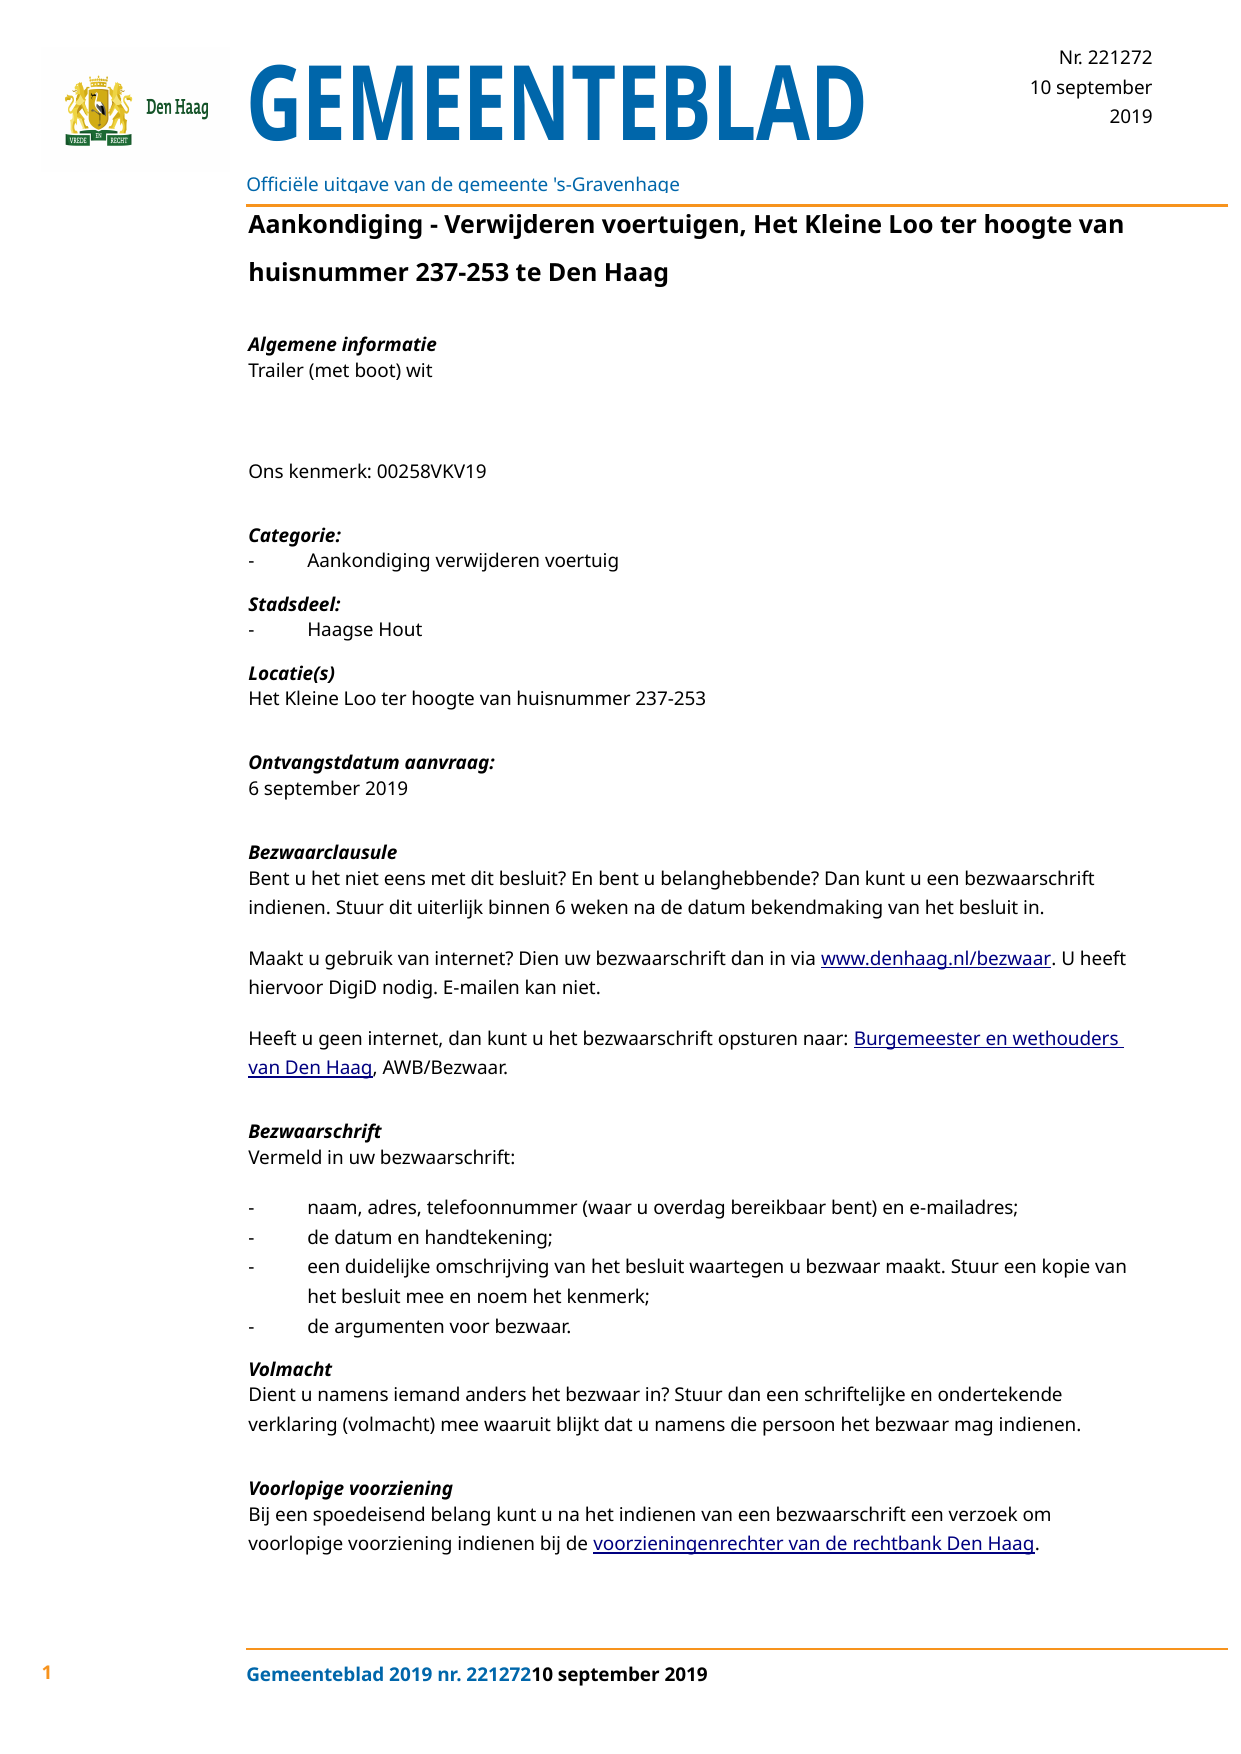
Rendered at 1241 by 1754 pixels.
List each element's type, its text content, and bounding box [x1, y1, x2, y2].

text Stadsdeel: [248, 591, 1152, 617]
text Bij een spoedeisend belang kunt u na het indienen van een bezwaarschrift een verzoek om voorlopige voorziening indienen bij de voorzieningenrechter van de rechtbank Den Haag. [248, 1501, 1152, 1556]
text Bezwaarclausule [248, 839, 1152, 865]
list naam, adres, telefoonnummer (waar u overdag bereikbaar bent) en e-mailadres; [248, 1194, 1152, 1220]
text Volmacht [248, 1356, 1152, 1382]
text Het Kleine Loo ter hoogte van huisnummer 237-253 [248, 685, 1152, 711]
text Bent u het niet eens met dit besluit? En bent u belanghebbende? Dan kunt u een bezwaarschrift indienen. Stuur dit uiterlijk binnen 6 weken na de datum bekendmaking van het besluit in. [248, 865, 1152, 920]
text Maakt u gebruik van internet? Dien uw bezwaarschrift dan in via www.denhaag.nl/bezwaar. U heeft hiervoor DigiD nodig. E-mailen kan niet. [248, 945, 1152, 1000]
text Locatie(s) [248, 660, 1152, 685]
text Ontvangstdatum aanvraag: [248, 749, 1152, 775]
list Haagse Hout [248, 617, 1152, 642]
text Voorlopige voorziening [248, 1475, 1152, 1501]
text Aankondiging - Verwijderen voertuigen, Het Kleine Loo ter hoogte van huisnummer 237-253 te Den Haag [248, 207, 1152, 288]
text Ons kenmerk: 00258VKV19 [248, 458, 1152, 484]
list een duidelijke omschrijving van het besluit waartegen u bezwaar maakt. Stuur een kopie van het besluit mee en noem het kenmerk; [248, 1254, 1152, 1309]
text Bezwaarschrift [248, 1118, 1152, 1144]
list Aankondiging verwijderen voertuig [248, 548, 1152, 573]
text Dient u namens iemand anders het bezwaar in? Stuur dan een schriftelijke en ondertekende verklaring (volmacht) mee waaruit blijkt dat u namens die persoon het bezwaar mag indienen. [248, 1382, 1152, 1437]
text Heeft u geen internet, dan kunt u het bezwaarschrift opsturen naar: Burgemeester en wethouders van Den Haag, AWB/Bezwaar. [248, 1025, 1152, 1080]
text Categorie: [248, 522, 1152, 548]
text Algemene informatie [248, 331, 1152, 357]
picture [41, 47, 231, 172]
text Vermeld in uw bezwaarschrift: [248, 1144, 1152, 1170]
text Trailer (met boot) wit [248, 357, 1152, 383]
text 6 september 2019 [248, 775, 1152, 801]
list de argumenten voor bezwaar. [248, 1313, 1152, 1338]
list de datum en handtekening; [248, 1224, 1152, 1250]
